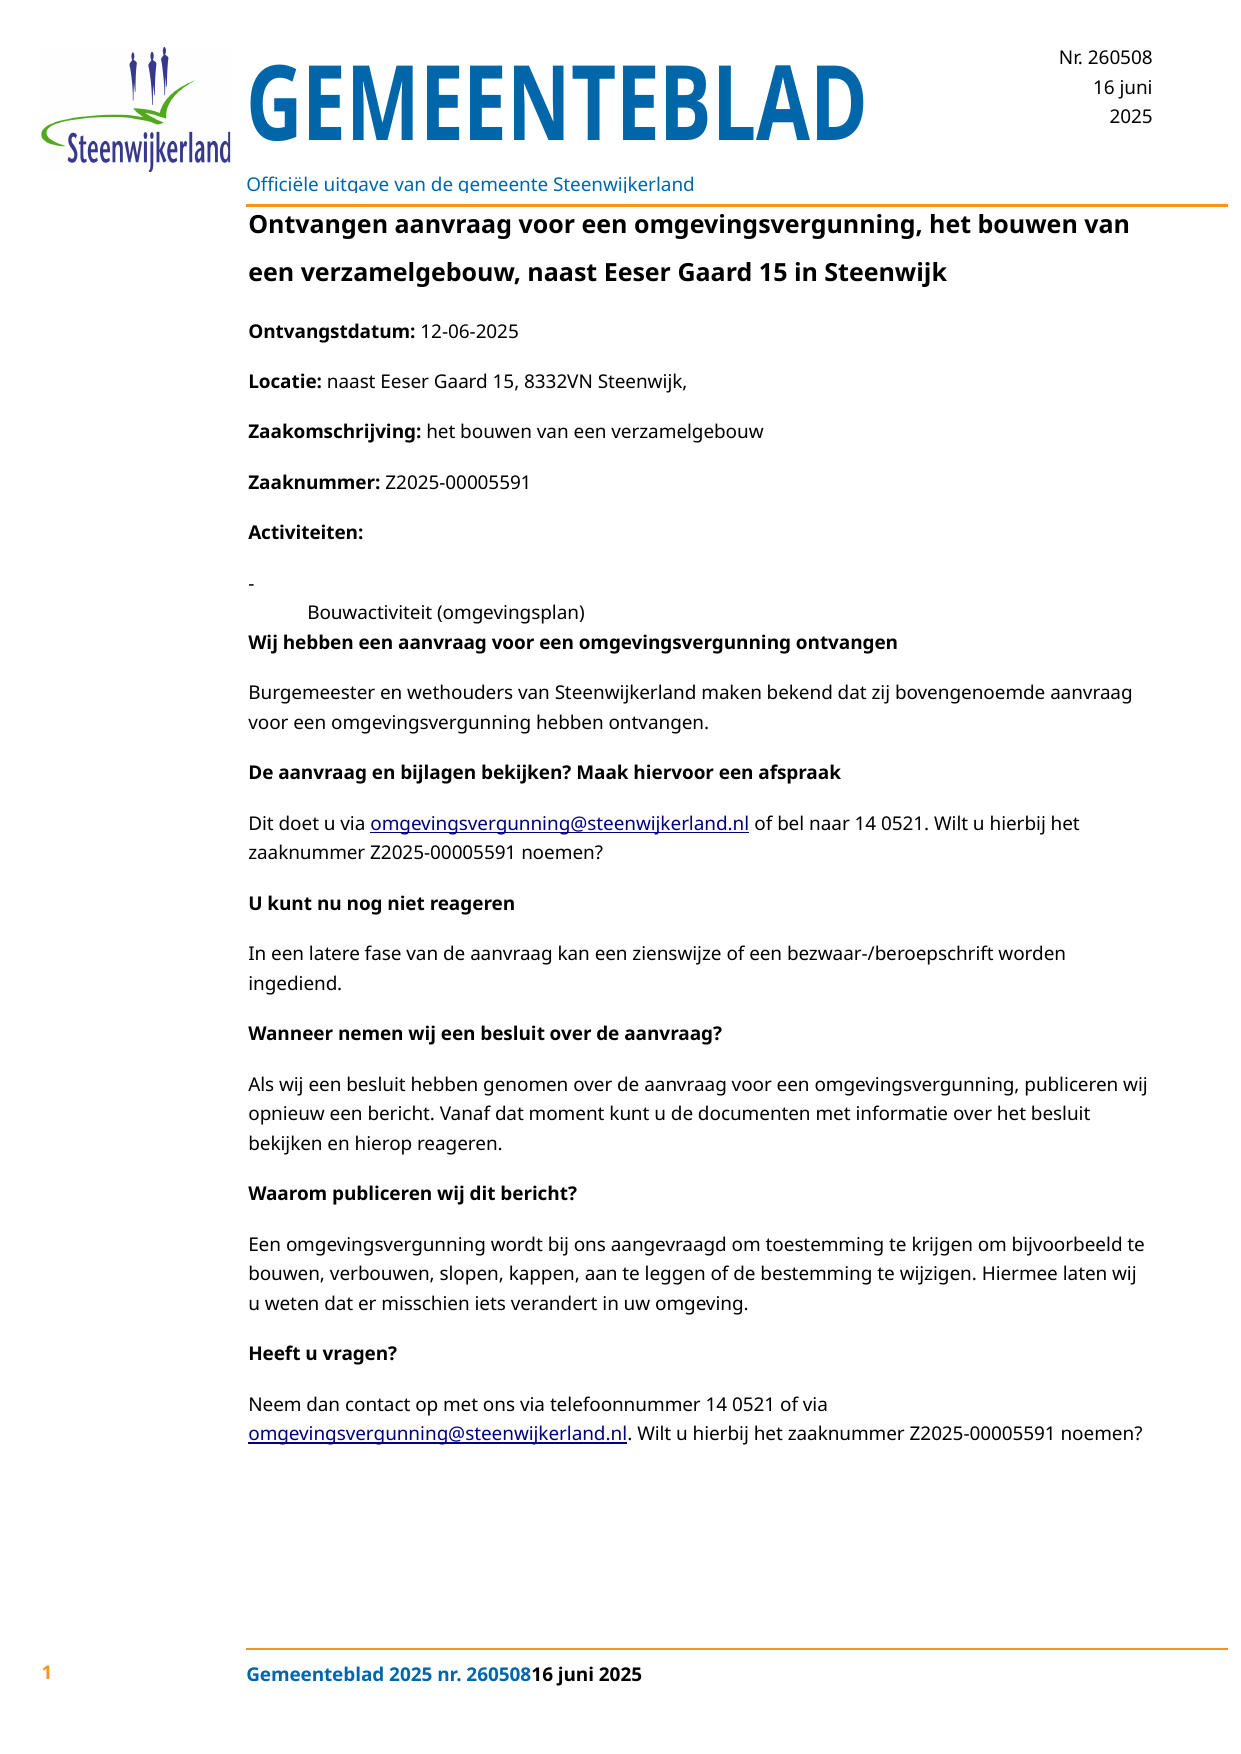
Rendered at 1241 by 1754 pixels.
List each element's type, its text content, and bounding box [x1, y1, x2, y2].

text Als wij een besluit hebben genomen over de aanvraag voor een omgevingsvergunning, publiceren wij opnieuw een bericht. Vanaf dat moment kunt u de documenten met informatie over het besluit bekijken en hierop reageren. [248, 1071, 1152, 1156]
text U kunt nu nog niet reageren [248, 890, 1152, 916]
text Waarom publiceren wij dit bericht? [248, 1180, 1152, 1206]
text Heeft u vragen? [248, 1340, 1152, 1366]
text Locatie: naast Eeser Gaard 15, 8332VN Steenwijk, [248, 368, 1152, 394]
text Ontvangen aanvraag voor een omgevingsvergunning, het bouwen van een verzamelgebouw, naast Eeser Gaard 15 in Steenwijk [248, 207, 1152, 288]
text Een omgevingsvergunning wordt bij ons aangevraagd om toestemming te krijgen om bijvoorbeeld te bouwen, verbouwen, slopen, kappen, aan te leggen of de bestemming te wijzigen. Hiermee laten wij u weten dat er misschien iets verandert in uw omgeving. [248, 1231, 1152, 1316]
text Activiteiten: [248, 519, 1152, 545]
text In een latere fase van de aanvraag kan een zienswijze of een bezwaar-/beroepschrift worden ingediend. [248, 940, 1152, 996]
text Wij hebben een aanvraag voor een omgevingsvergunning ontvangen [248, 629, 1152, 655]
text De aanvraag en bijlagen bekijken? Maak hiervoor een afspraak [248, 759, 1152, 785]
list Bouwactiviteit (omgevingsplan) [248, 599, 1152, 625]
text Zaakomschrijving: het bouwen van een verzamelgebouw [248, 419, 1152, 444]
text Burgemeester en wethouders van Steenwijkerland maken bekend dat zij bovengenoemde aanvraag voor een omgevingsvergunning hebben ontvangen. [248, 679, 1152, 735]
text Zaaknummer: Z2025-00005591 [248, 469, 1152, 495]
picture [41, 47, 231, 172]
text Dit doet u via omgevingsvergunning@steenwijkerland.nl of bel naar 14 0521. Wilt u hierbij het zaaknummer Z2025-00005591 noemen? [248, 810, 1152, 865]
text Wanneer nemen wij een besluit over de aanvraag? [248, 1020, 1152, 1046]
text Neem dan contact op met ons via telefoonnummer 14 0521 of via omgevingsvergunning@steenwijkerland.nl. Wilt u hierbij het zaaknummer Z2025-00005591 noemen? [248, 1391, 1152, 1446]
text Ontvangstdatum: 12-06-2025 [248, 318, 1152, 344]
